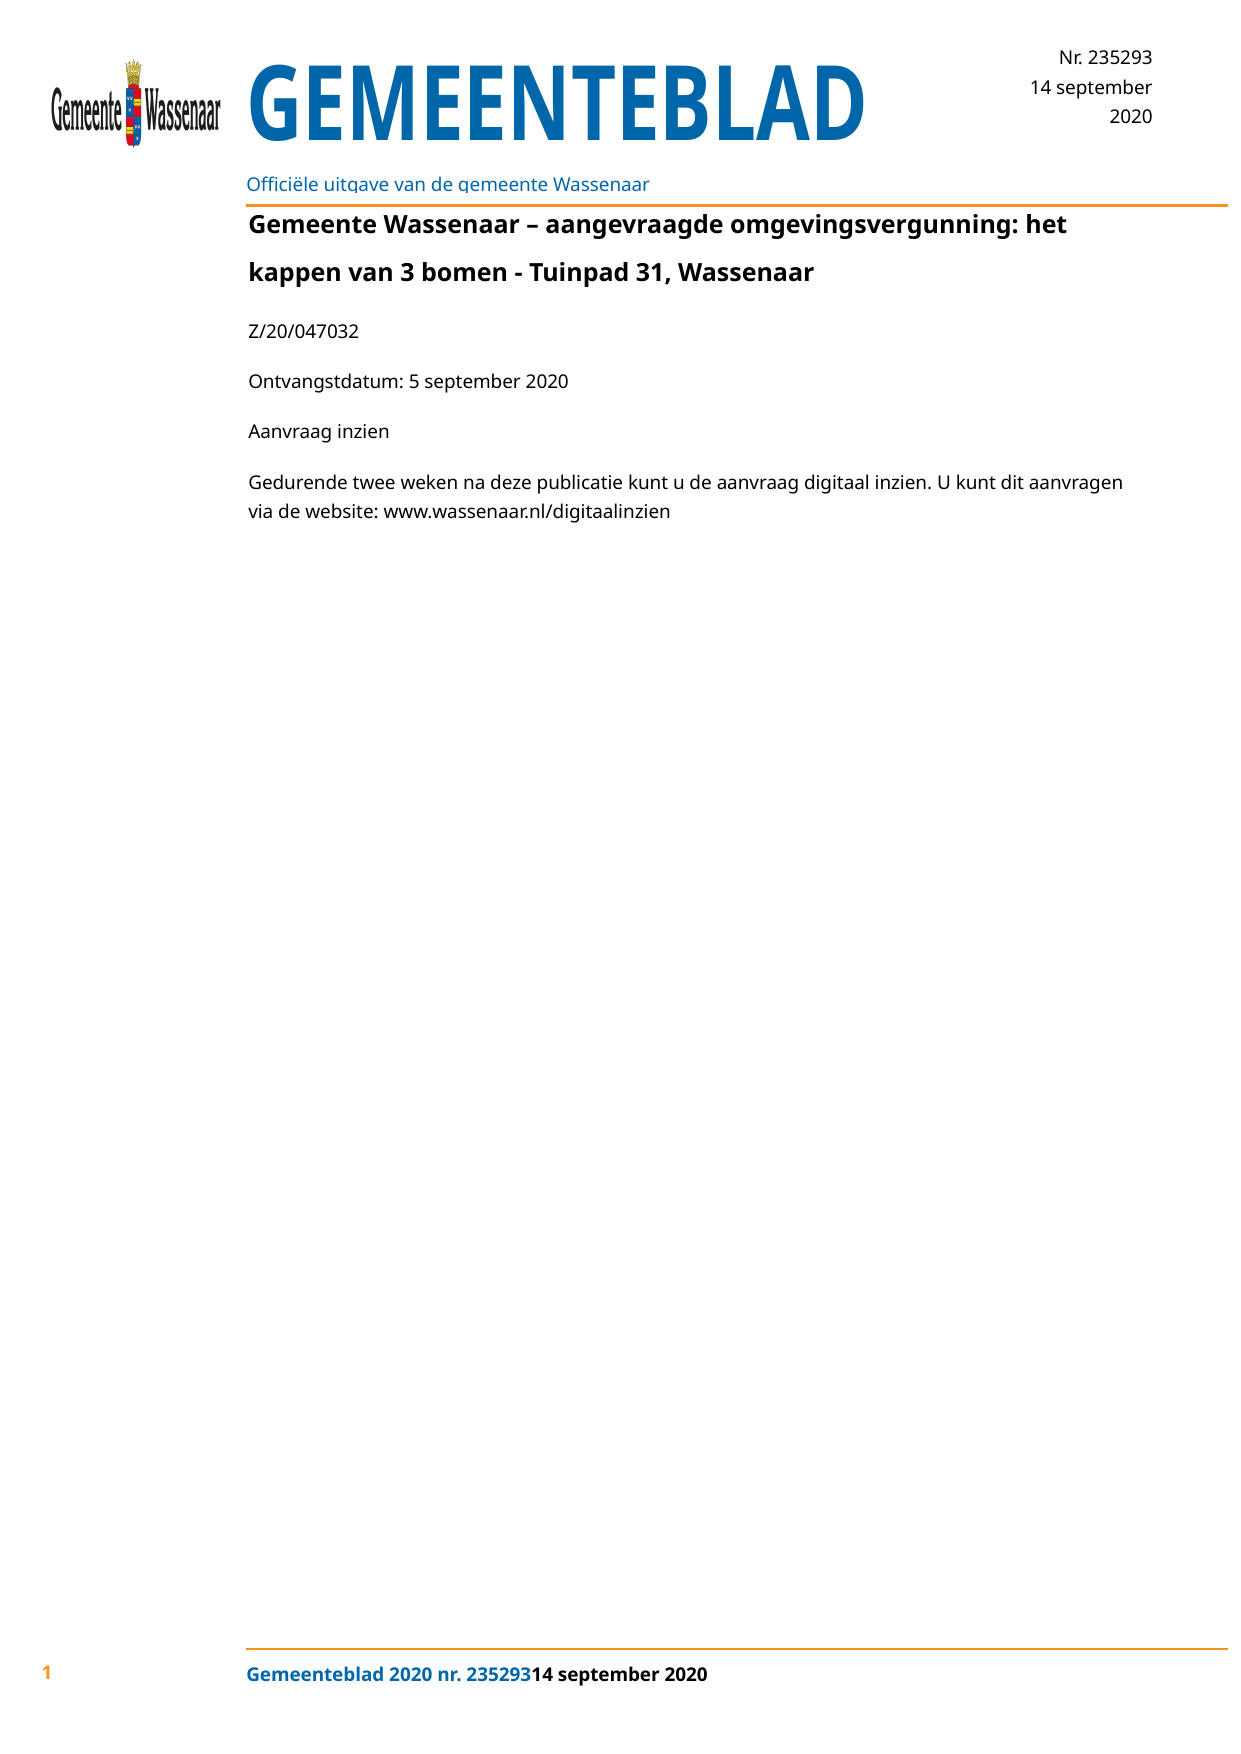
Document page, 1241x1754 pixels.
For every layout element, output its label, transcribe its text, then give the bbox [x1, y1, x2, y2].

text Ontvangstdatum: 5 september 2020 [248, 368, 1152, 394]
text Gemeente Wassenaar – aangevraagde omgevingsvergunning: het kappen van 3 bomen - Tuinpad 31, Wassenaar [248, 207, 1152, 288]
text Aanvraag inzien [248, 419, 1152, 444]
text Z/20/047032 [248, 318, 1152, 344]
text Gedurende twee weken na deze publicatie kunt u de aanvraag digitaal inzien. U kunt dit aanvragen via de website: www.wassenaar.nl/digitaalinzien [248, 469, 1152, 524]
picture [41, 47, 231, 172]
